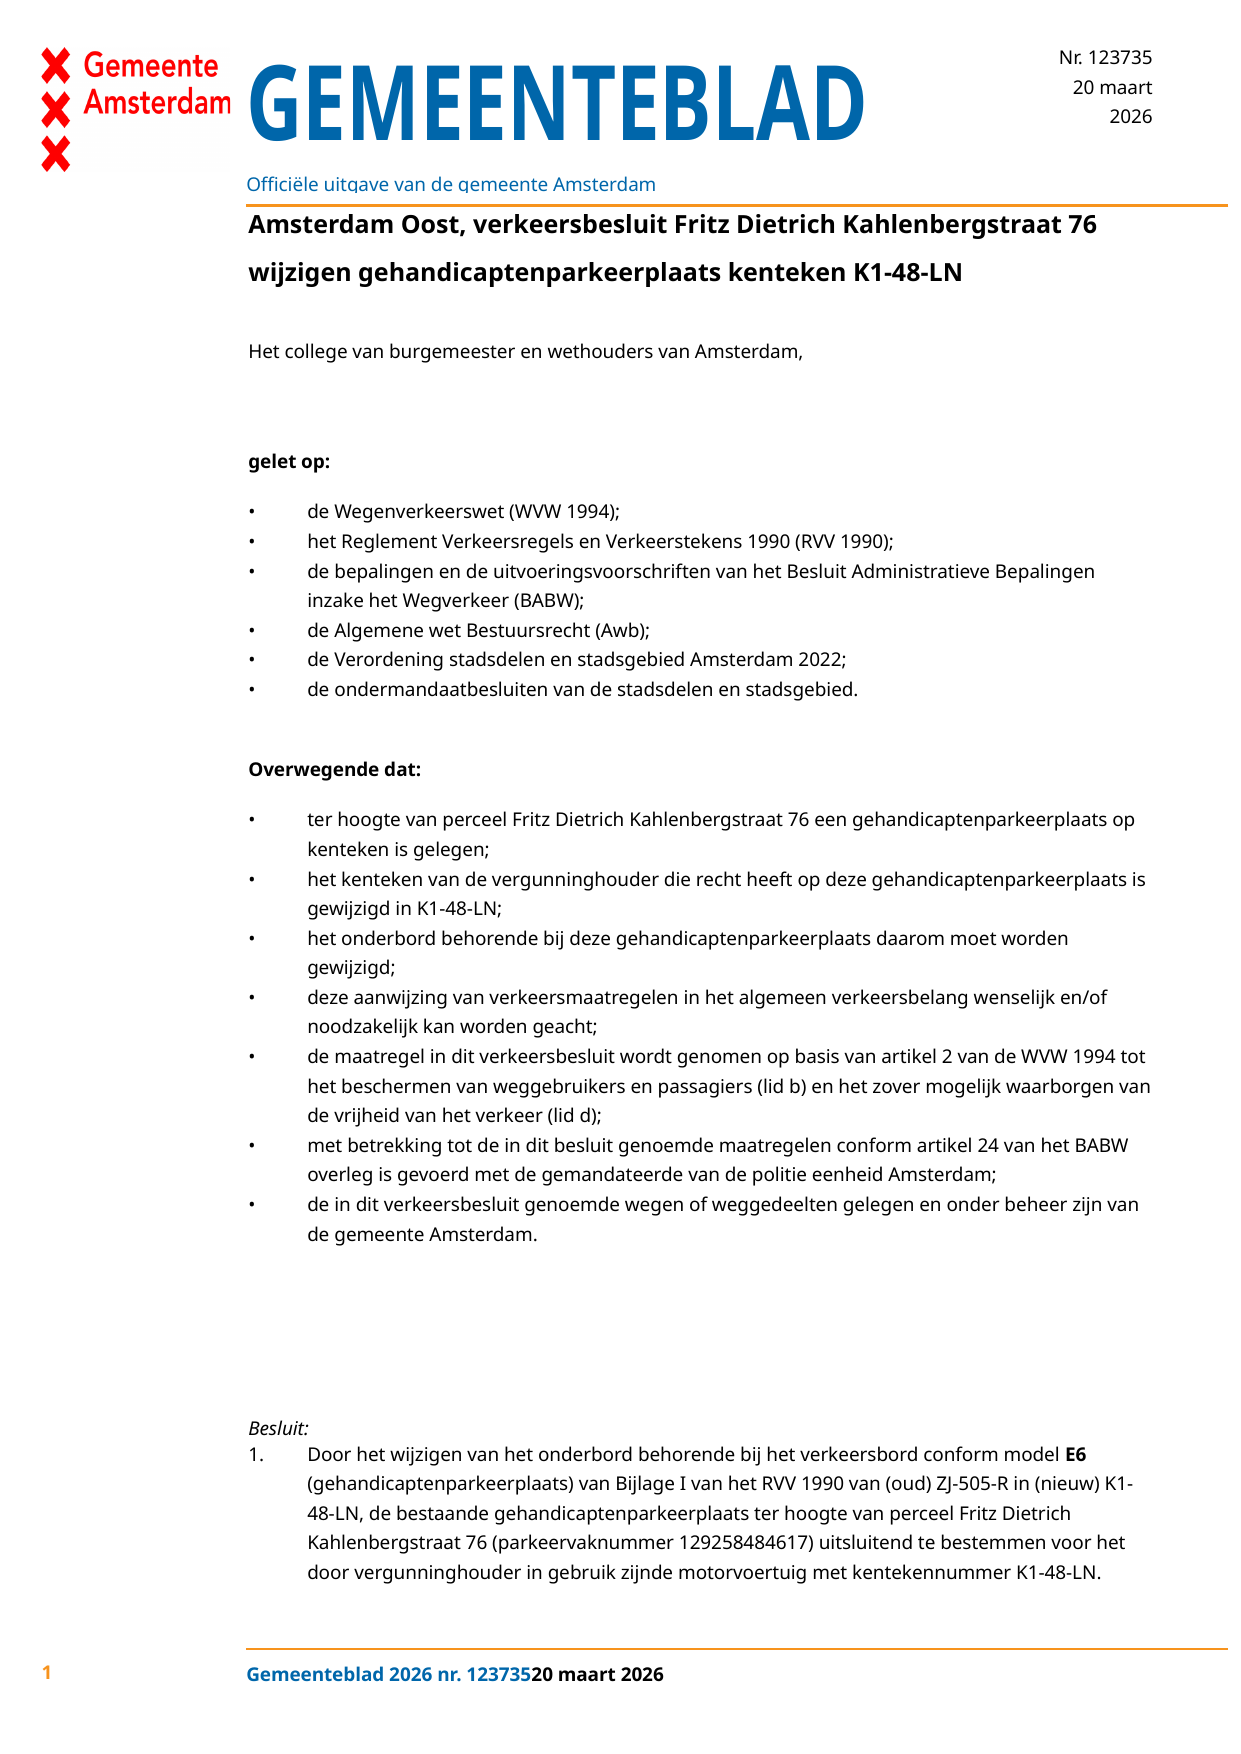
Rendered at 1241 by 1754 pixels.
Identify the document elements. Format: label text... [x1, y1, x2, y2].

list de ondermandaatbesluiten van de stadsdelen en stadsgebied. [248, 676, 1152, 702]
list de Verordening stadsdelen en stadsgebied Amsterdam 2022; [248, 647, 1152, 672]
list de in dit verkeersbesluit genoemde wegen of weggedeelten gelegen en onder beheer zijn van de gemeente Amsterdam. [248, 1191, 1152, 1246]
list het kenteken van de vergunninghouder die recht heeft op deze gehandicaptenparkeerplaats is gewijzigd in K1-48-LN; [248, 866, 1152, 921]
list deze aanwijzing van verkeersmaatregelen in het algemeen verkeersbelang wenselijk en/of noodzakelijk kan worden geacht; [248, 984, 1152, 1039]
list de maatregel in dit verkeersbesluit wordt genomen op basis van artikel 2 van de WVW 1994 tot het beschermen van weggebruikers en passagiers (lid b) en het zover mogelijk waarborgen van de vrijheid van het verkeer (lid d); [248, 1043, 1152, 1128]
text gelet op: [248, 448, 1152, 474]
list Door het wijzigen van het onderbord behorende bij het verkeersbord conform model E6 (gehandicaptenparkeerplaats) van Bijlage I van het RVV 1990 van (oud) ZJ-505-R in (nieuw) K1-48-LN, de bestaande gehandicaptenparkeerplaats ter hoogte van perceel Fritz Dietrich Kahlenbergstraat 76 (parkeervaknummer 129258484617) uitsluitend te bestemmen voor het door vergunninghouder in gebruik zijnde motorvoertuig met kentekennummer K1-48-LN. [248, 1441, 1152, 1585]
list de Algemene wet Bestuursrecht (Awb); [248, 617, 1152, 643]
text Overwegende dat: [248, 756, 1152, 782]
text Amsterdam Oost, verkeersbesluit Fritz Dietrich Kahlenbergstraat 76 wijzigen gehandicaptenparkeerplaats kenteken K1-48-LN [248, 207, 1152, 288]
picture [41, 47, 231, 172]
text Het college van burgemeester en wethouders van Amsterdam, [248, 339, 1152, 364]
list met betrekking tot de in dit besluit genoemde maatregelen conform artikel 24 van het BABW overleg is gevoerd met de gemandateerde van de politie eenheid Amsterdam; [248, 1132, 1152, 1187]
list de Wegenverkeerswet (WVW 1994); [248, 499, 1152, 524]
text Besluit: [248, 1415, 1152, 1441]
list de bepalingen en de uitvoeringsvoorschriften van het Besluit Administratieve Bepalingen inzake het Wegverkeer (BABW); [248, 558, 1152, 613]
list het onderbord behorende bij deze gehandicaptenparkeerplaats daarom moet worden gewijzigd; [248, 925, 1152, 980]
list het Reglement Verkeersregels en Verkeerstekens 1990 (RVV 1990); [248, 528, 1152, 554]
list ter hoogte van perceel Fritz Dietrich Kahlenbergstraat 76 een gehandicaptenparkeerplaats op kenteken is gelegen; [248, 807, 1152, 862]
